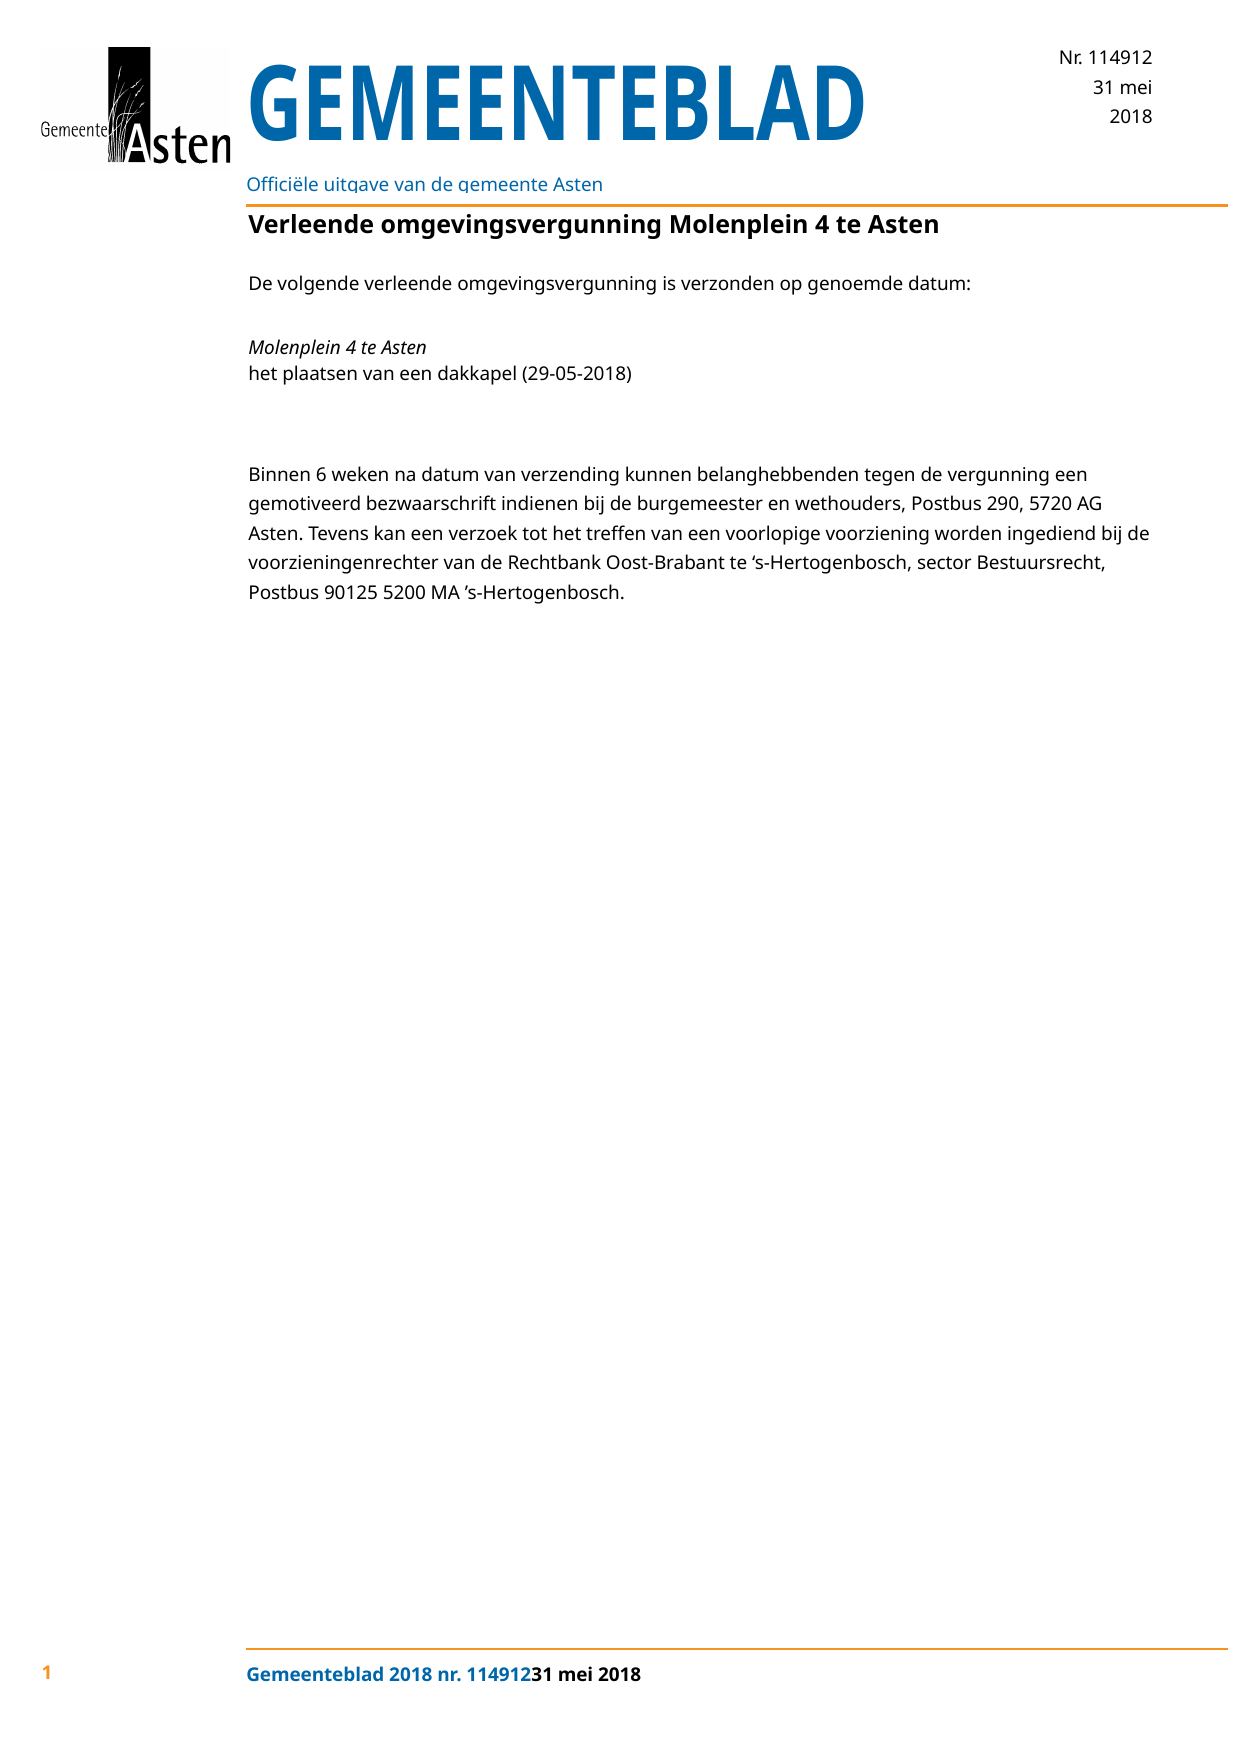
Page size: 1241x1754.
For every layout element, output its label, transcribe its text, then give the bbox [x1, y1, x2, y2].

text Molenplein 4 te Asten [248, 334, 1152, 360]
text Verleende omgevingsvergunning Molenplein 4 te Asten [248, 207, 1152, 241]
text Binnen 6 weken na datum van verzending kunnen belanghebbenden tegen de vergunning een gemotiveerd bezwaarschrift indienen bij de burgemeester en wethouders, Postbus 290, 5720 AG Asten. Tevens kan een verzoek tot het treffen van een voorlopige voorziening worden ingediend bij de voorzieningenrechter van de Rechtbank Oost-Brabant te ‘s-Hertogenbosch, sector Bestuursrecht, Postbus 90125 5200 MA ’s-Hertogenbosch. [248, 461, 1152, 605]
text het plaatsen van een dakkapel (29-05-2018) [248, 360, 1152, 386]
text De volgende verleende omgevingsvergunning is verzonden op genoemde datum: [248, 270, 1152, 296]
picture [41, 47, 231, 172]
